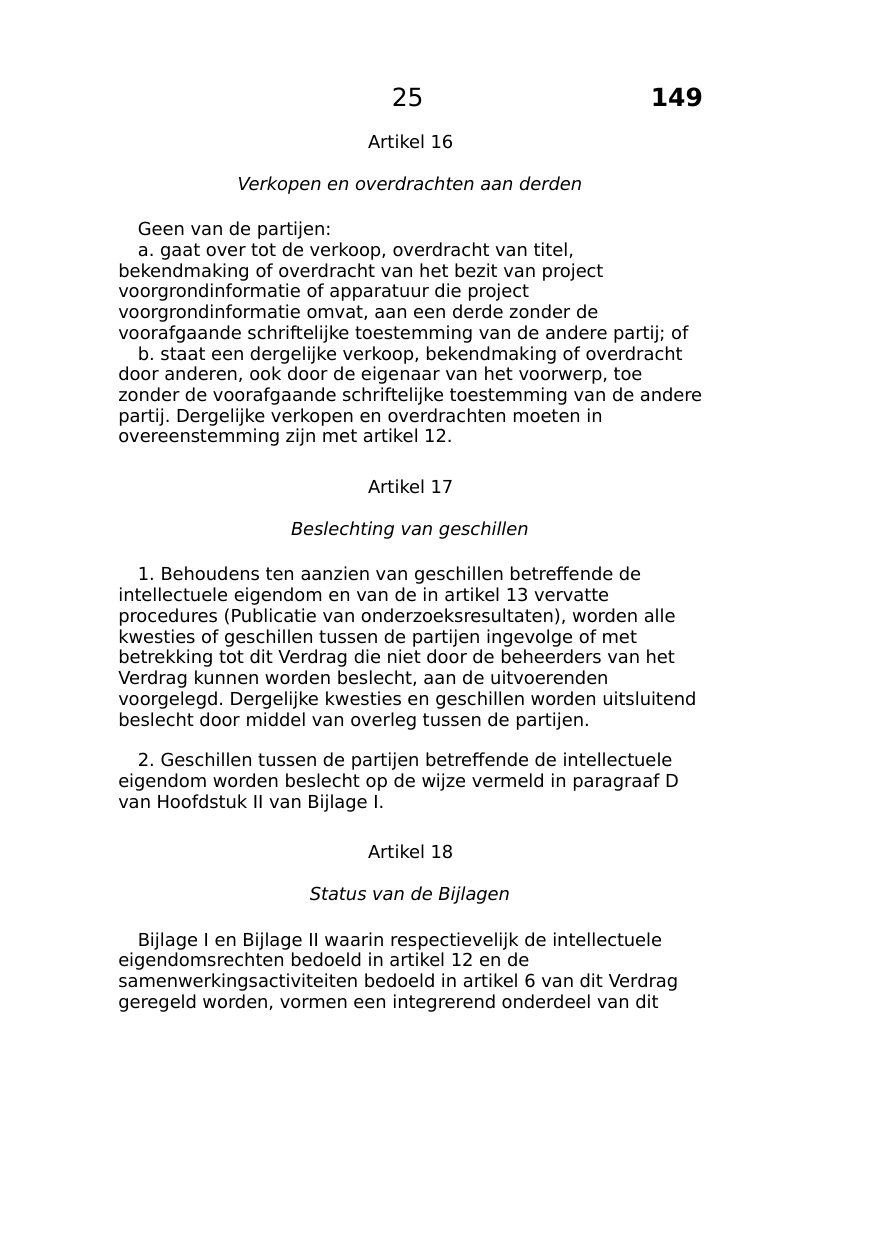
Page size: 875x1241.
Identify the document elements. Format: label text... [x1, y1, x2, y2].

subtitle Artikel 17 Beslechting van geschillen [118, 477, 703, 539]
text 2. Geschillen tussen de partijen betreffende de intellectuele eigendom worden beslecht op de wijze vermeld in paragraaf D van Hoofdstuk II van Bijlage I. [118, 750, 703, 812]
text Bijlage I en Bijlage II waarin respectievelijk de intellectuele eigendomsrechten bedoeld in artikel 12 en de samenwerkingsactiviteiten bedoeld in artikel 6 van dit Verdrag geregeld worden, vormen een integrerend onderdeel van dit [118, 929, 703, 1012]
text b. staat een dergelijke verkoop, bekendmaking of overdracht door anderen, ook door de eigenaar van het voorwerp, toe zonder de voorafgaande schriftelijke toestemming van de andere partij. Dergelijke verkopen en overdrachten moeten in overeenstemming zijn met artikel 12. [118, 343, 703, 447]
subtitle Artikel 16 Verkopen en overdrachten aan derden [118, 132, 703, 194]
text 1. Behoudens ten aanzien van geschillen betreffende de intellectuele eigendom en van de in artikel 13 vervatte procedures (Publicatie van onderzoeksresultaten), worden alle kwesties of geschillen tussen de partijen ingevolge of met betrekking tot dit Verdrag die niet door de beheerders van het Verdrag kunnen worden beslecht, aan de uitvoerenden voorgelegd. Dergelijke kwesties en geschillen worden uitsluitend beslecht door middel van overleg tussen de partijen. [118, 564, 703, 730]
subtitle Artikel 18 Status van de Bijlagen [118, 842, 703, 904]
text Geen van de partijen: [118, 219, 703, 240]
text a. gaat over tot de verkoop, overdracht van titel, bekendmaking of overdracht van het bezit van project voorgrondinformatie of apparatuur die project voorgrondinformatie omvat, aan een derde zonder de voorafgaande schriftelijke toestemming van de andere partij; of [118, 240, 703, 343]
